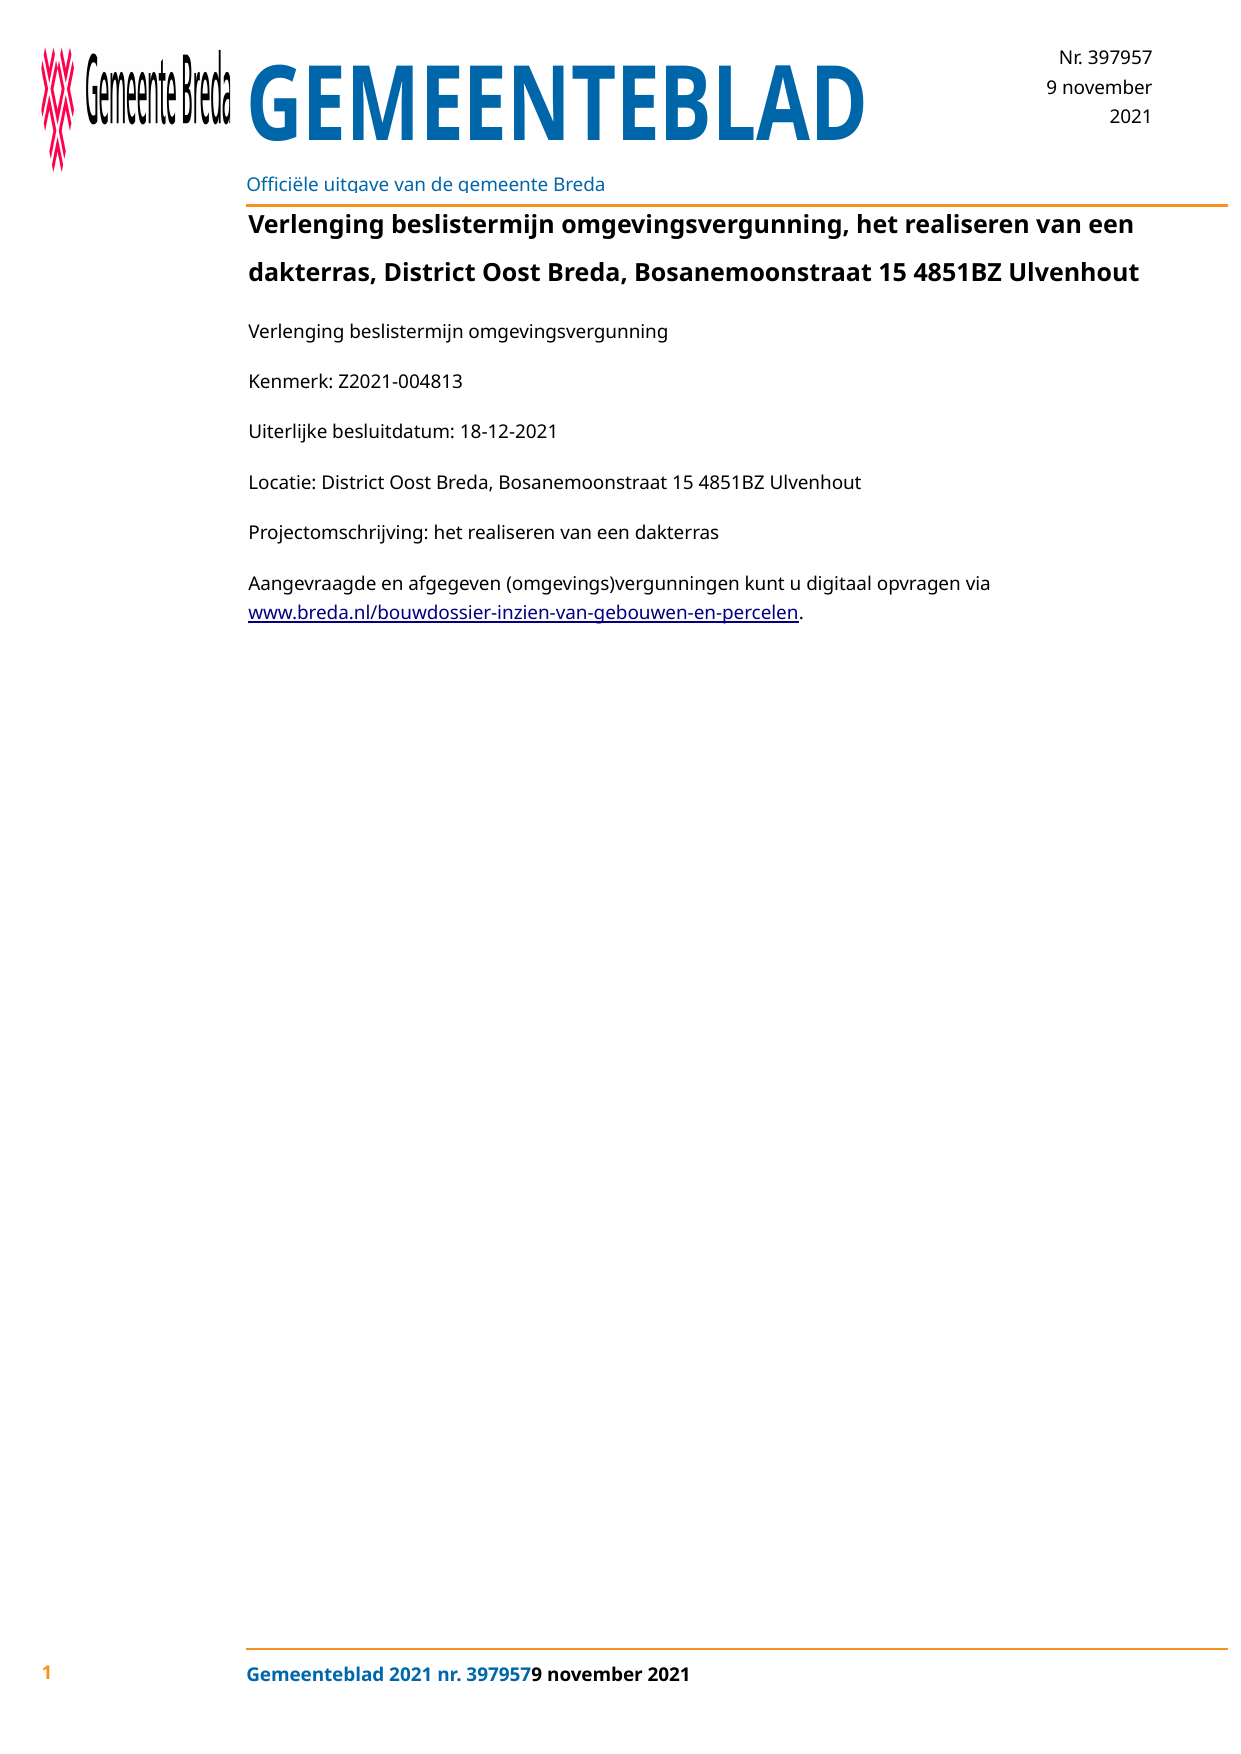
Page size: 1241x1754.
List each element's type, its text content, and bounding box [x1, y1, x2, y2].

text Aangevraagde en afgegeven (omgevings)vergunningen kunt u digitaal opvragen via www.breda.nl/bouwdossier-inzien-van-gebouwen-en-percelen. [248, 570, 1152, 625]
text Kenmerk: Z2021-004813 [248, 368, 1152, 394]
text Uiterlijke besluitdatum: 18-12-2021 [248, 419, 1152, 444]
text Projectomschrijving: het realiseren van een dakterras [248, 519, 1152, 545]
picture [41, 47, 231, 172]
text Verlenging beslistermijn omgevingsvergunning, het realiseren van een dakterras, District Oost Breda, Bosanemoonstraat 15 4851BZ Ulvenhout [248, 207, 1152, 288]
text Verlenging beslistermijn omgevingsvergunning [248, 318, 1152, 344]
text Locatie: District Oost Breda, Bosanemoonstraat 15 4851BZ Ulvenhout [248, 469, 1152, 495]
